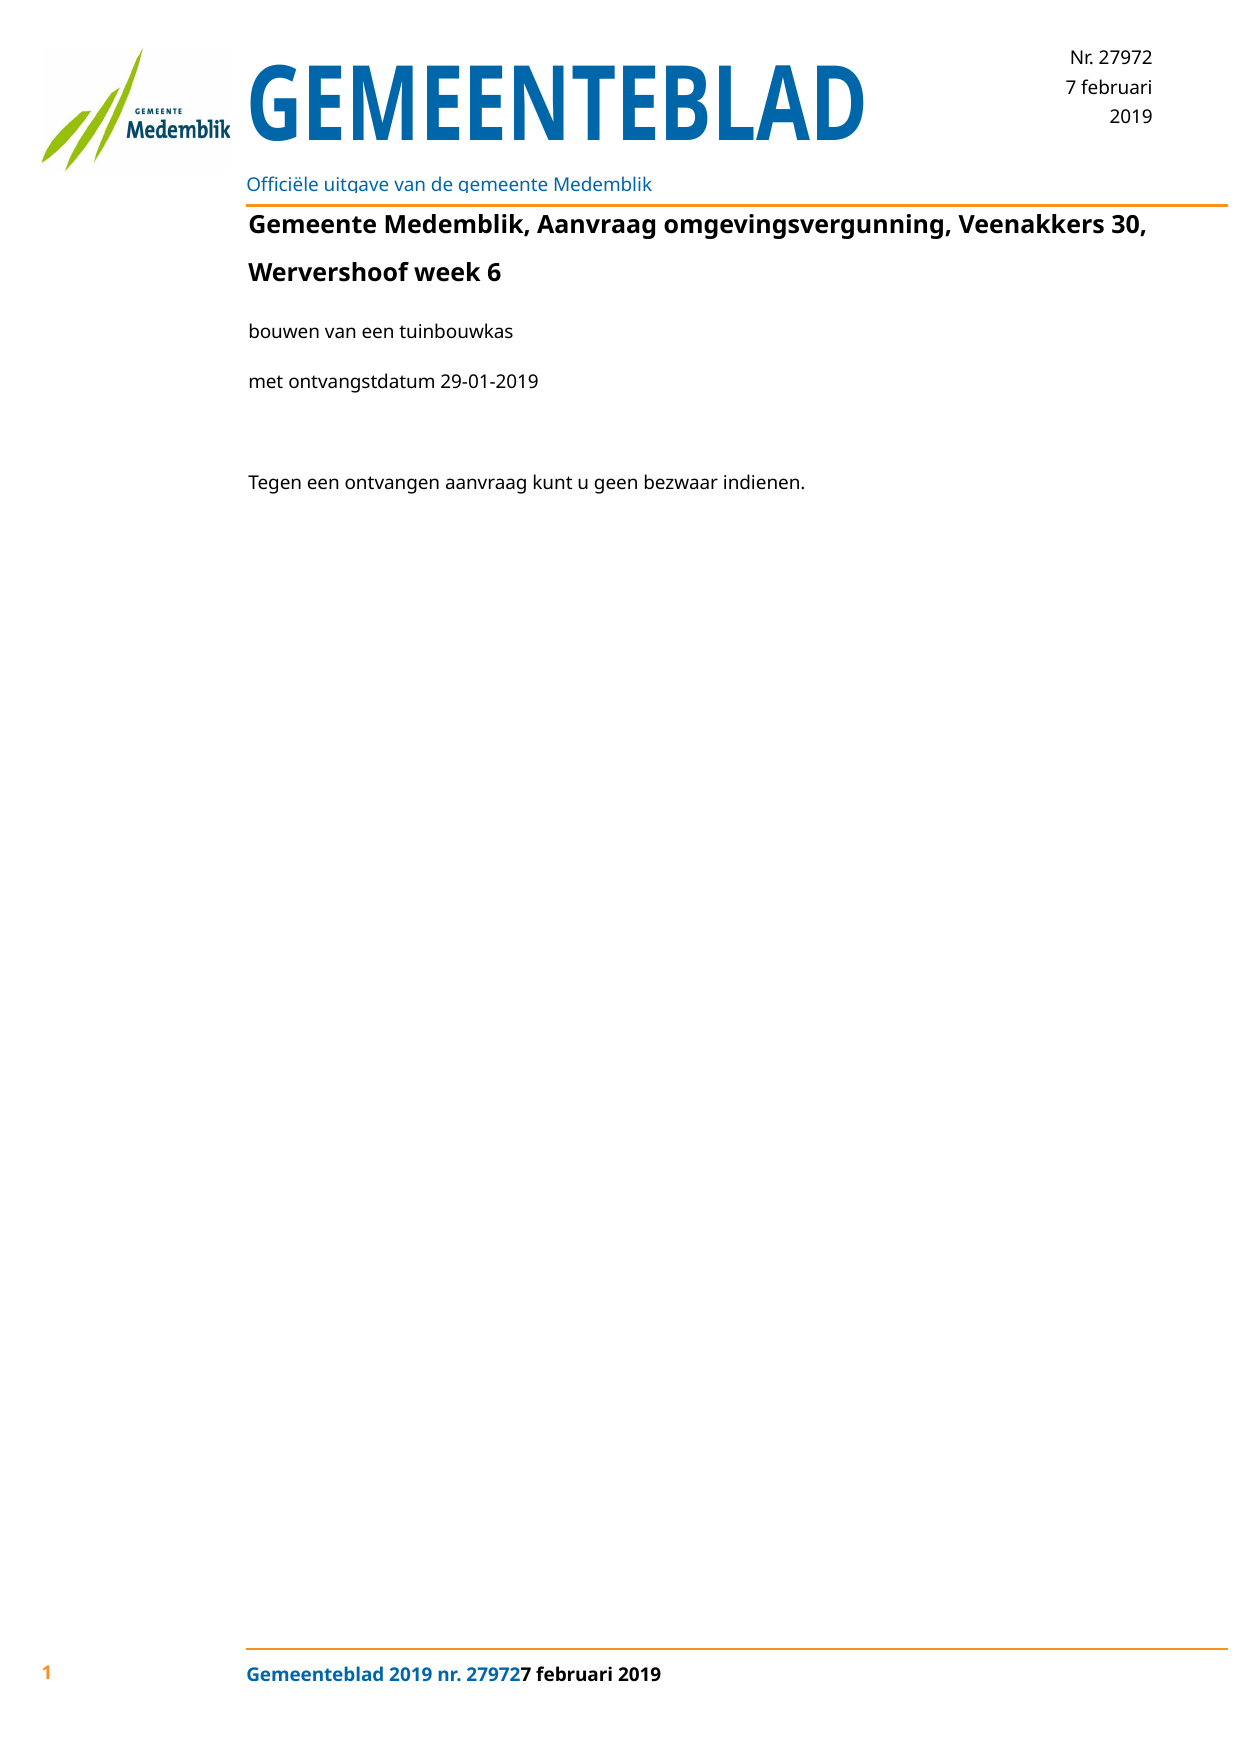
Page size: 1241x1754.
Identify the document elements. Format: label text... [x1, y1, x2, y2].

text bouwen van een tuinbouwkas [248, 318, 1152, 344]
text met ontvangstdatum 29-01-2019 [248, 368, 1152, 394]
text Gemeente Medemblik, Aanvraag omgevingsvergunning, Veenakkers 30, Wervershoof week 6 [248, 207, 1152, 288]
picture [41, 47, 231, 172]
text Tegen een ontvangen aanvraag kunt u geen bezwaar indienen. [248, 469, 1152, 495]
